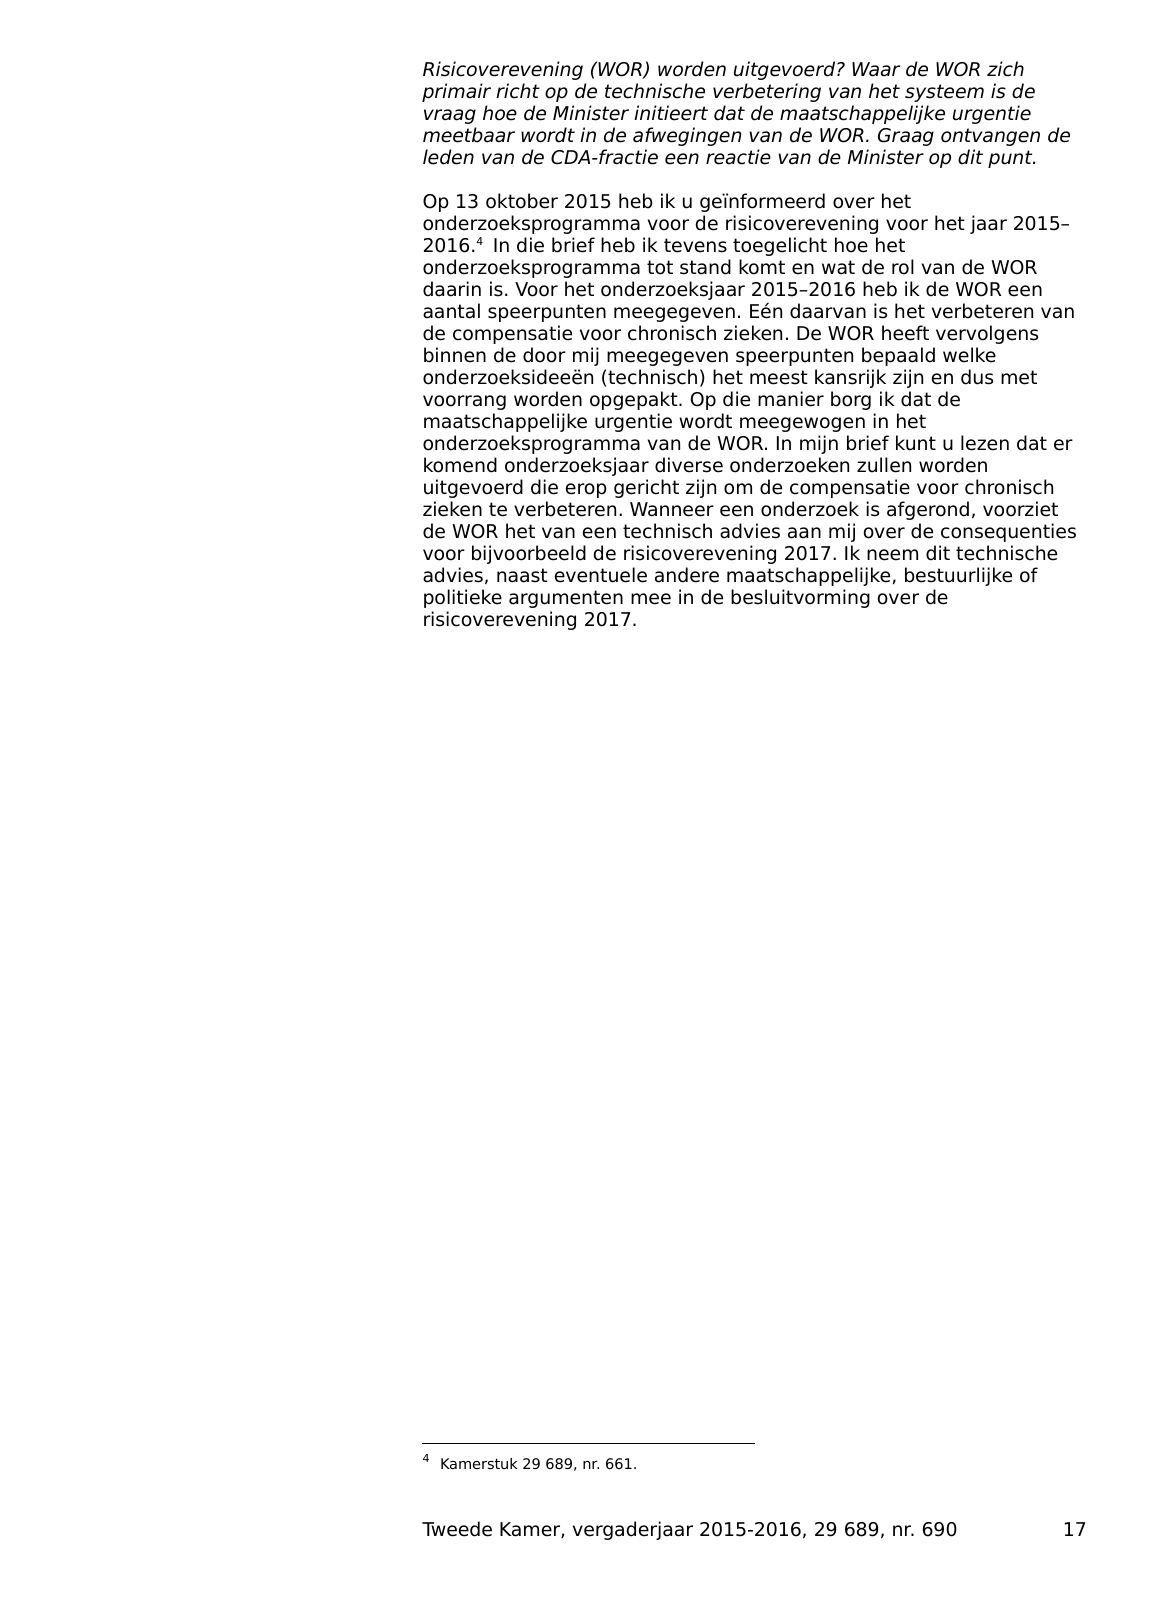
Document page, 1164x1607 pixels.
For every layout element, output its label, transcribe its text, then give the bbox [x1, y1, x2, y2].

text Kamerstuk 29 689, nr. 661. [422, 1452, 1087, 1474]
text Op 13 oktober 2015 heb ik u geïnformeerd over het onderzoeksprogramma voor de risicoverevening voor het jaar 2015–2016. In die brief heb ik tevens toegelicht hoe het onderzoeksprogramma tot stand komt en wat de rol van de WOR daarin is. Voor het onderzoeksjaar 2015–2016 heb ik de WOR een aantal speerpunten meegegeven. Eén daarvan is het verbeteren van de compensatie voor chronisch zieken. De WOR heeft vervolgens binnen de door mij meegegeven speerpunten bepaald welke onderzoeksideeën (technisch) het meest kansrijk zijn en dus met voorrang worden opgepakt. Op die manier borg ik dat de maatschappelijke urgentie wordt meegewogen in het onderzoeksprogramma van de WOR. In mijn brief kunt u lezen dat er komend onderzoeksjaar diverse onderzoeken zullen worden uitgevoerd die erop gericht zijn om de compensatie voor chronisch zieken te verbeteren. Wanneer een onderzoek is afgerond, voorziet de WOR het van een technisch advies aan mij over de consequenties voor bijvoorbeeld de risicoverevening 2017. Ik neem dit technische advies, naast eventuele andere maatschappelijke, bestuurlijke of politieke argumenten mee in de besluitvorming over de risicoverevening 2017. [422, 191, 1087, 631]
text Risicoverevening (WOR) worden uitgevoerd? Waar de WOR zich primair richt op de technische verbetering van het systeem is de vraag hoe de Minister initieert dat de maatschappelijke urgentie meetbaar wordt in de afwegingen van de WOR. Graag ontvangen de leden van de CDA-fractie een reactie van de Minister op dit punt. [422, 59, 1087, 169]
